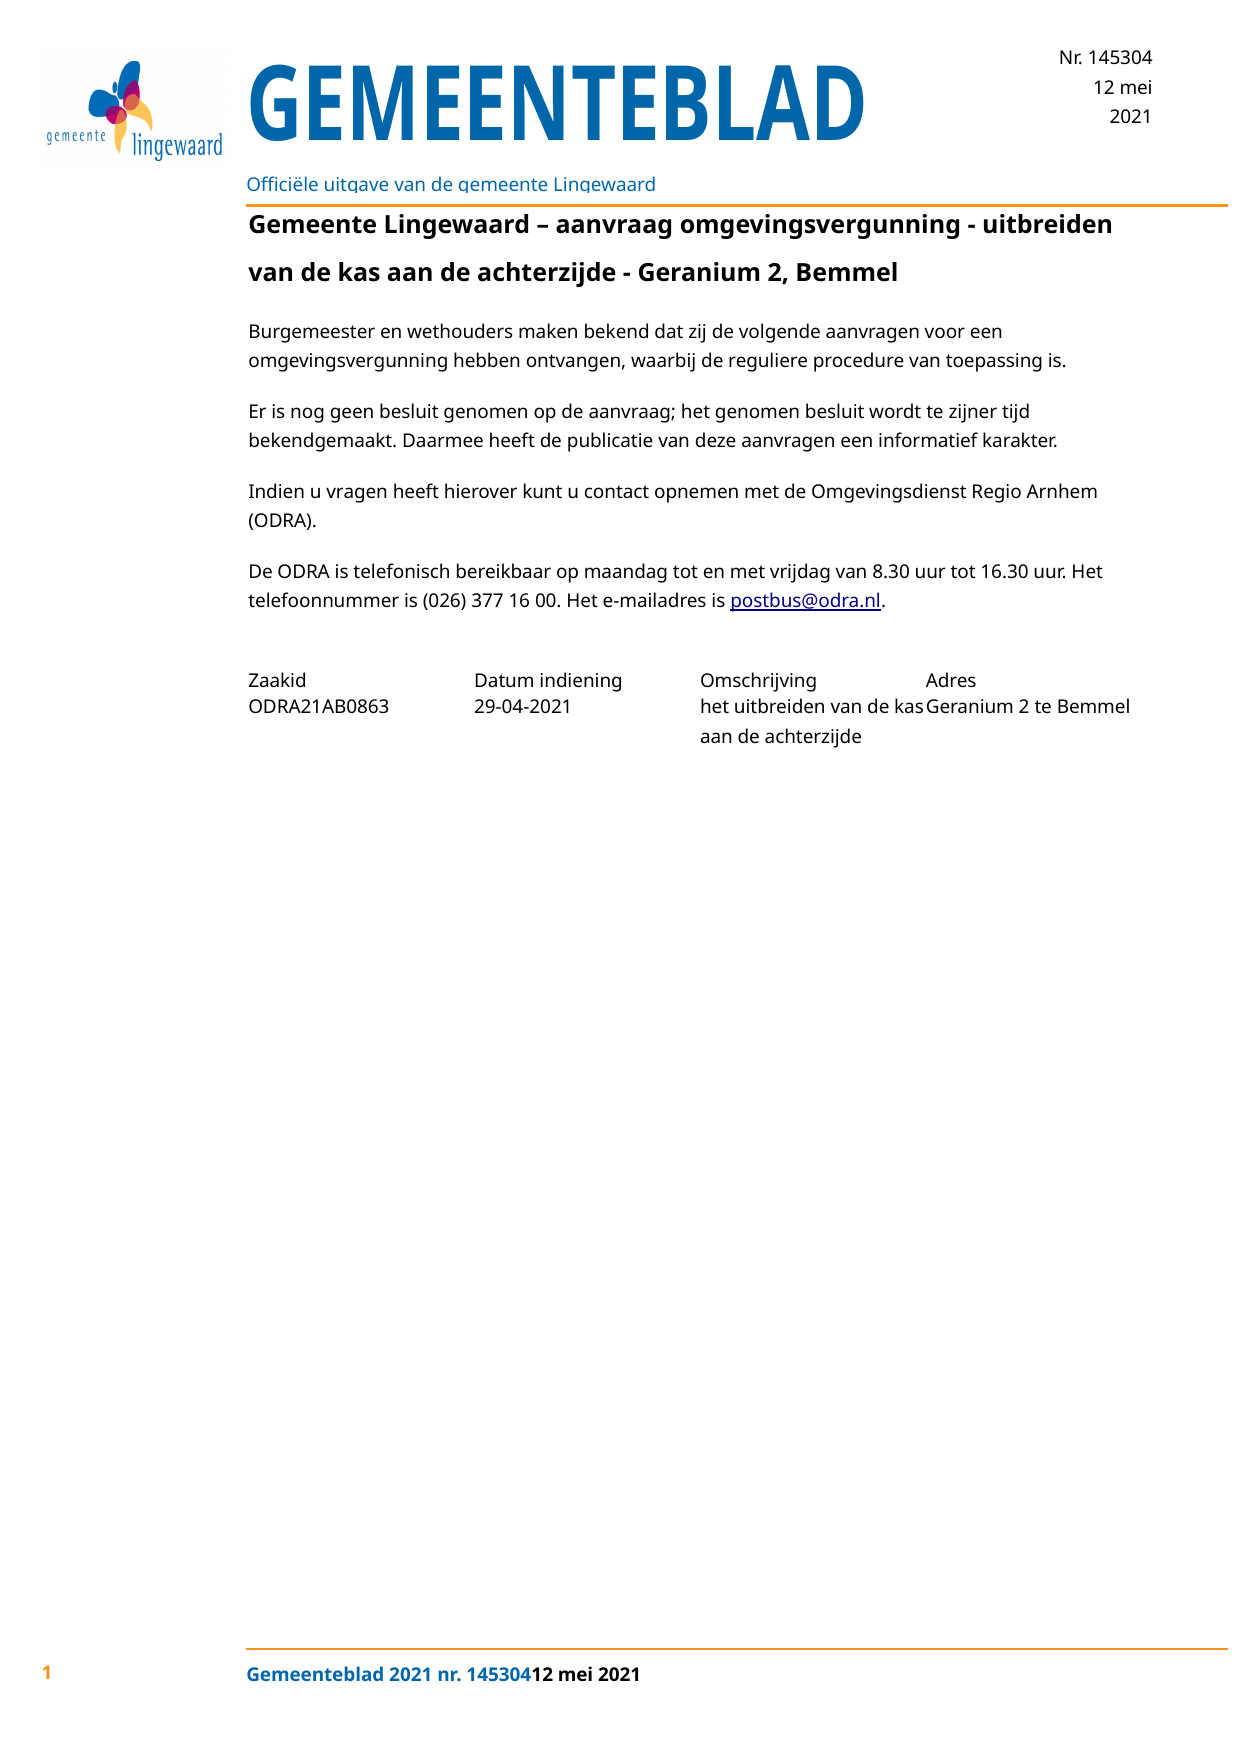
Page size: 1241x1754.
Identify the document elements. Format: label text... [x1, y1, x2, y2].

table_cell 29-04-2021 [474, 693, 700, 749]
text Gemeente Lingewaard – aanvraag omgevingsvergunning - uitbreiden van de kas aan de achterzijde - Geranium 2, Bemmel [248, 207, 1152, 288]
text Er is nog geen besluit genomen op de aanvraag; het genomen besluit wordt te zijner tijd bekendgemaakt. Daarmee heeft de publicatie van deze aanvragen een informatief karakter. [248, 398, 1152, 453]
table_header Omschrijving [700, 668, 926, 693]
picture [41, 47, 231, 172]
table_header Datum indiening [474, 668, 700, 693]
table_cell het uitbreiden van de kas aan de achterzijde [700, 693, 926, 749]
text Burgemeester en wethouders maken bekend dat zij de volgende aanvragen voor een omgevingsvergunning hebben ontvangen, waarbij de reguliere procedure van toepassing is. [248, 318, 1152, 373]
table_cell Geranium 2 te Bemmel [926, 693, 1152, 749]
table_header Zaakid [248, 668, 474, 693]
table_cell ODRA21AB0863 [248, 693, 474, 749]
table_header Adres [926, 668, 1152, 693]
text De ODRA is telefonisch bereikbaar op maandag tot en met vrijdag van 8.30 uur tot 16.30 uur. Het telefoonnummer is (026) 377 16 00. Het e-mailadres is postbus@odra.nl. [248, 558, 1152, 613]
text Indien u vragen heeft hierover kunt u contact opnemen met de Omgevingsdienst Regio Arnhem (ODRA). [248, 478, 1152, 533]
